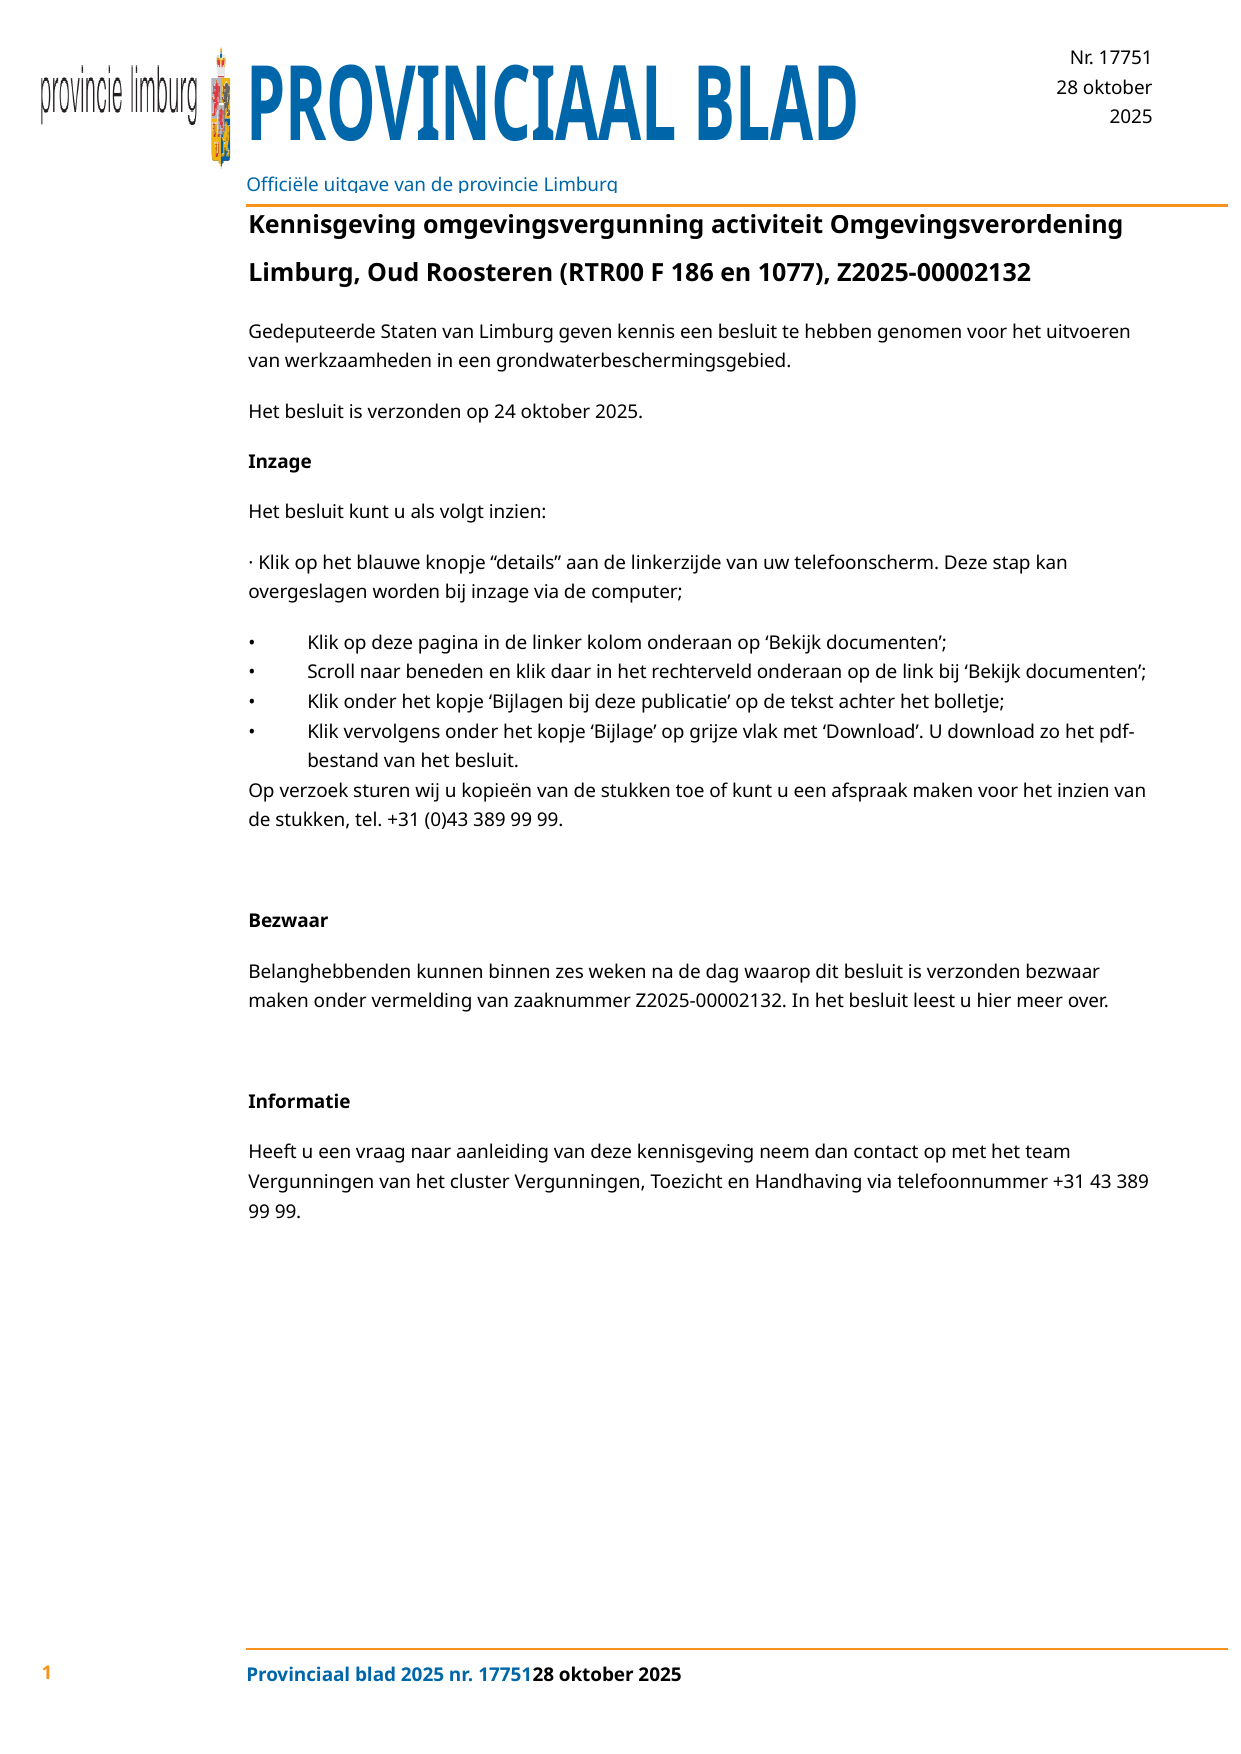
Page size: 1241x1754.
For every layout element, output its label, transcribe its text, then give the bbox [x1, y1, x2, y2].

list Klik vervolgens onder het kopje ‘Bijlage’ op grijze vlak met ‘Download’. U download zo het pdf-bestand van het besluit. [248, 718, 1152, 773]
text Informatie [248, 1088, 1152, 1114]
text · Klik op het blauwe knopje “details” aan de linkerzijde van uw telefoonscherm. Deze stap kan overgeslagen worden bij inzage via de computer; [248, 549, 1152, 604]
text Bezwaar [248, 907, 1152, 933]
text Kennisgeving omgevingsvergunning activiteit Omgevingsverordening Limburg, Oud Roosteren (RTR00 F 186 en 1077), Z2025-00002132 [248, 207, 1152, 288]
list Klik onder het kopje ‘Bijlagen bij deze publicatie’ op de tekst achter het bolletje; [248, 688, 1152, 714]
picture [41, 47, 231, 172]
text Het besluit is verzonden op 24 oktober 2025. [248, 398, 1152, 424]
text Gedeputeerde Staten van Limburg geven kennis een besluit te hebben genomen voor het uitvoeren van werkzaamheden in een grondwaterbeschermingsgebied. [248, 318, 1152, 373]
list Klik op deze pagina in de linker kolom onderaan op ‘Bekijk documenten’; [248, 629, 1152, 655]
text Het besluit kunt u als volgt inzien: [248, 499, 1152, 524]
text Inzage [248, 448, 1152, 474]
text Belanghebbenden kunnen binnen zes weken na de dag waarop dit besluit is verzonden bezwaar maken onder vermelding van zaaknummer Z2025-00002132. In het besluit leest u hier meer over. [248, 958, 1152, 1013]
text Op verzoek sturen wij u kopieën van de stukken toe of kunt u een afspraak maken voor het inzien van de stukken, tel. +31 (0)43 389 99 99. [248, 777, 1152, 832]
list Scroll naar beneden en klik daar in het rechterveld onderaan op de link bij ‘Bekijk documenten’; [248, 659, 1152, 684]
text Heeft u een vraag naar aanleiding van deze kennisgeving neem dan contact op met het team Vergunningen van het cluster Vergunningen, Toezicht en Handhaving via telefoonnummer +31 43 389 99 99. [248, 1139, 1152, 1224]
